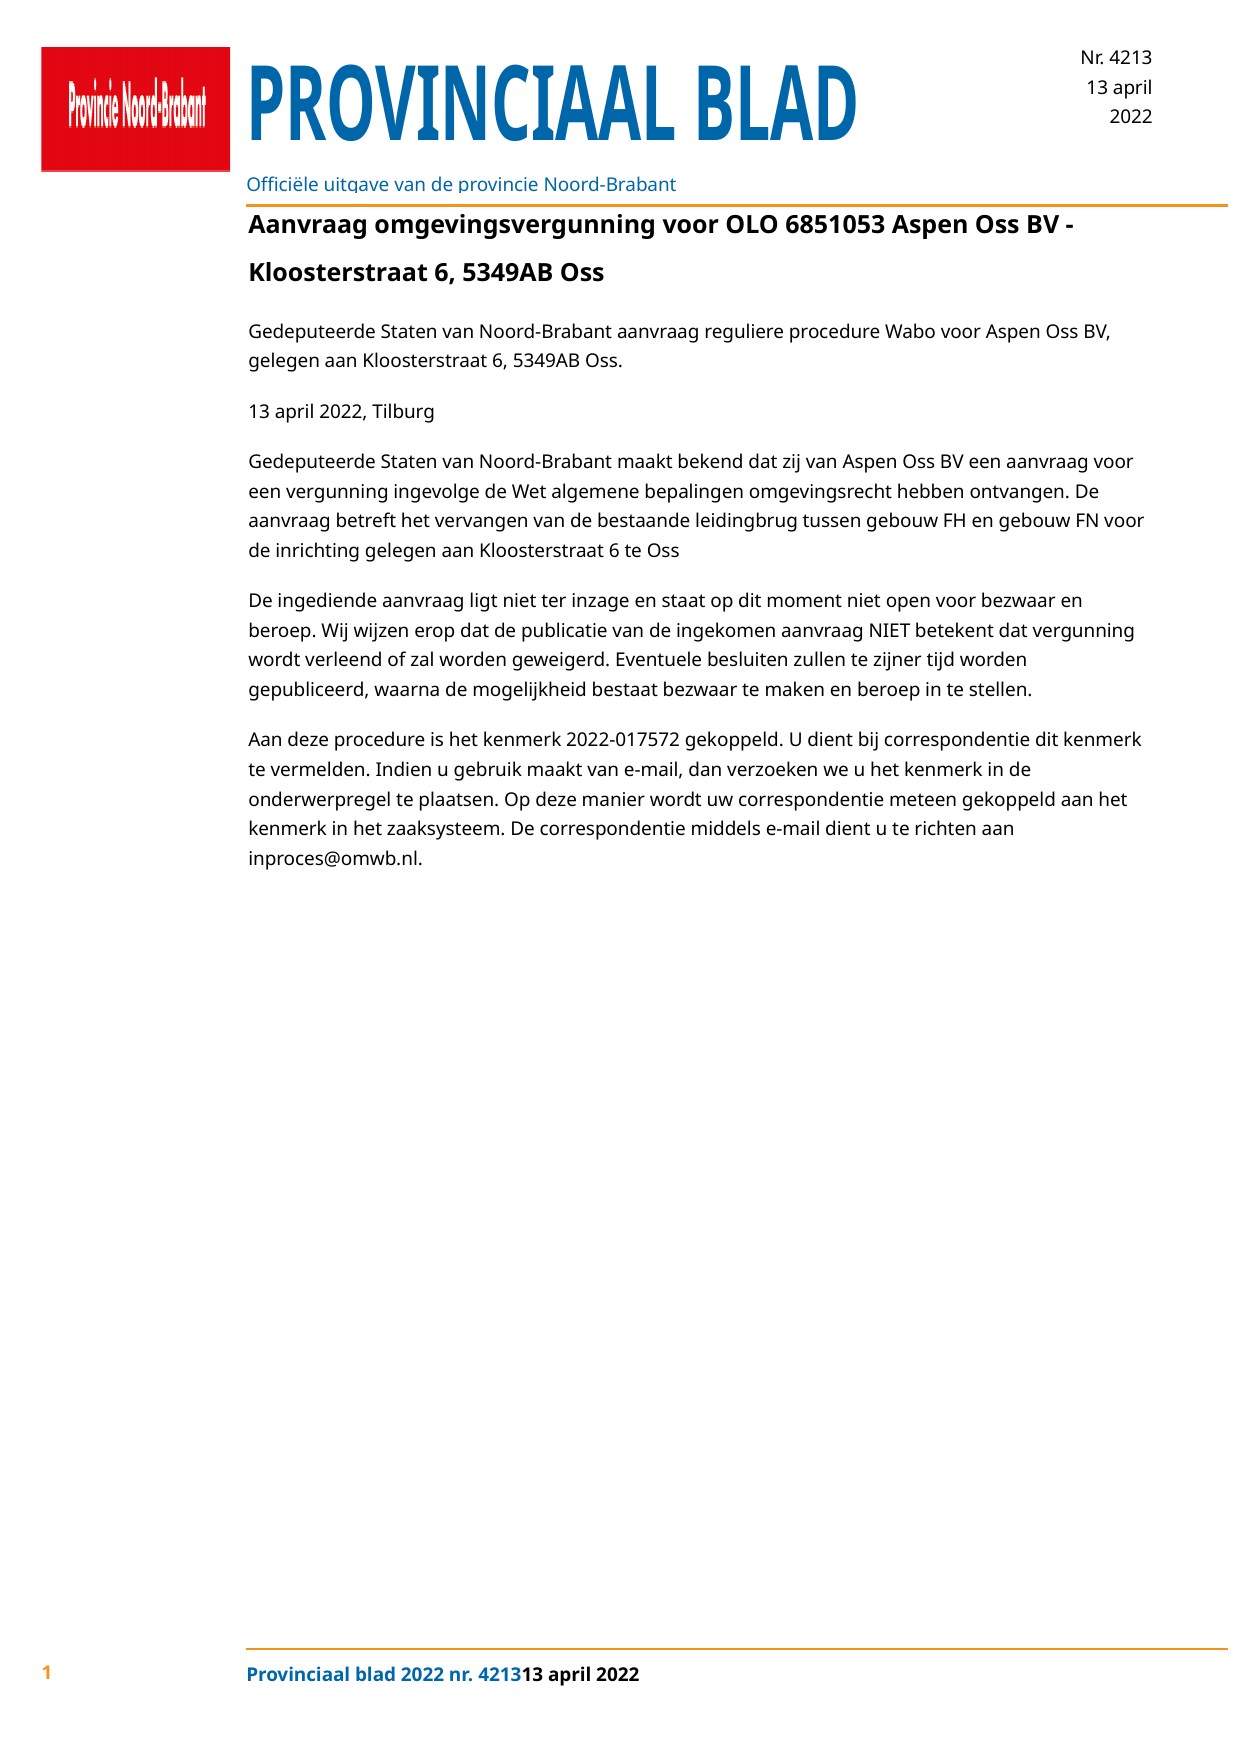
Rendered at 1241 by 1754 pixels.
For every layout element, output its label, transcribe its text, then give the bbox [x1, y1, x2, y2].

text Gedeputeerde Staten van Noord-Brabant maakt bekend dat zij van Aspen Oss BV een aanvraag voor een vergunning ingevolge de Wet algemene bepalingen omgevingsrecht hebben ontvangen. De aanvraag betreft het vervangen van de bestaande leidingbrug tussen gebouw FH en gebouw FN voor de inrichting gelegen aan Kloosterstraat 6 te Oss [248, 448, 1152, 563]
text Aan deze procedure is het kenmerk 2022-017572 gekoppeld. U dient bij correspondentie dit kenmerk te vermelden. Indien u gebruik maakt van e-mail, dan verzoeken we u het kenmerk in de onderwerpregel te plaatsen. Op deze manier wordt uw correspondentie meteen gekoppeld aan het kenmerk in het zaaksysteem. De correspondentie middels e-mail dient u te richten aan inproces@omwb.nl. [248, 727, 1152, 871]
picture [41, 47, 231, 172]
text 13 april 2022, Tilburg [248, 398, 1152, 424]
text Gedeputeerde Staten van Noord-Brabant aanvraag reguliere procedure Wabo voor Aspen Oss BV, gelegen aan Kloosterstraat 6, 5349AB Oss. [248, 318, 1152, 373]
text Aanvraag omgevingsvergunning voor OLO 6851053 Aspen Oss BV - Kloosterstraat 6, 5349AB Oss [248, 207, 1152, 288]
text De ingediende aanvraag ligt niet ter inzage en staat op dit moment niet open voor bezwaar en beroep. Wij wijzen erop dat de publicatie van de ingekomen aanvraag NIET betekent dat vergunning wordt verleend of zal worden geweigerd. Eventuele besluiten zullen te zijner tijd worden gepubliceerd, waarna de mogelijkheid bestaat bezwaar te maken en beroep in te stellen. [248, 587, 1152, 702]
